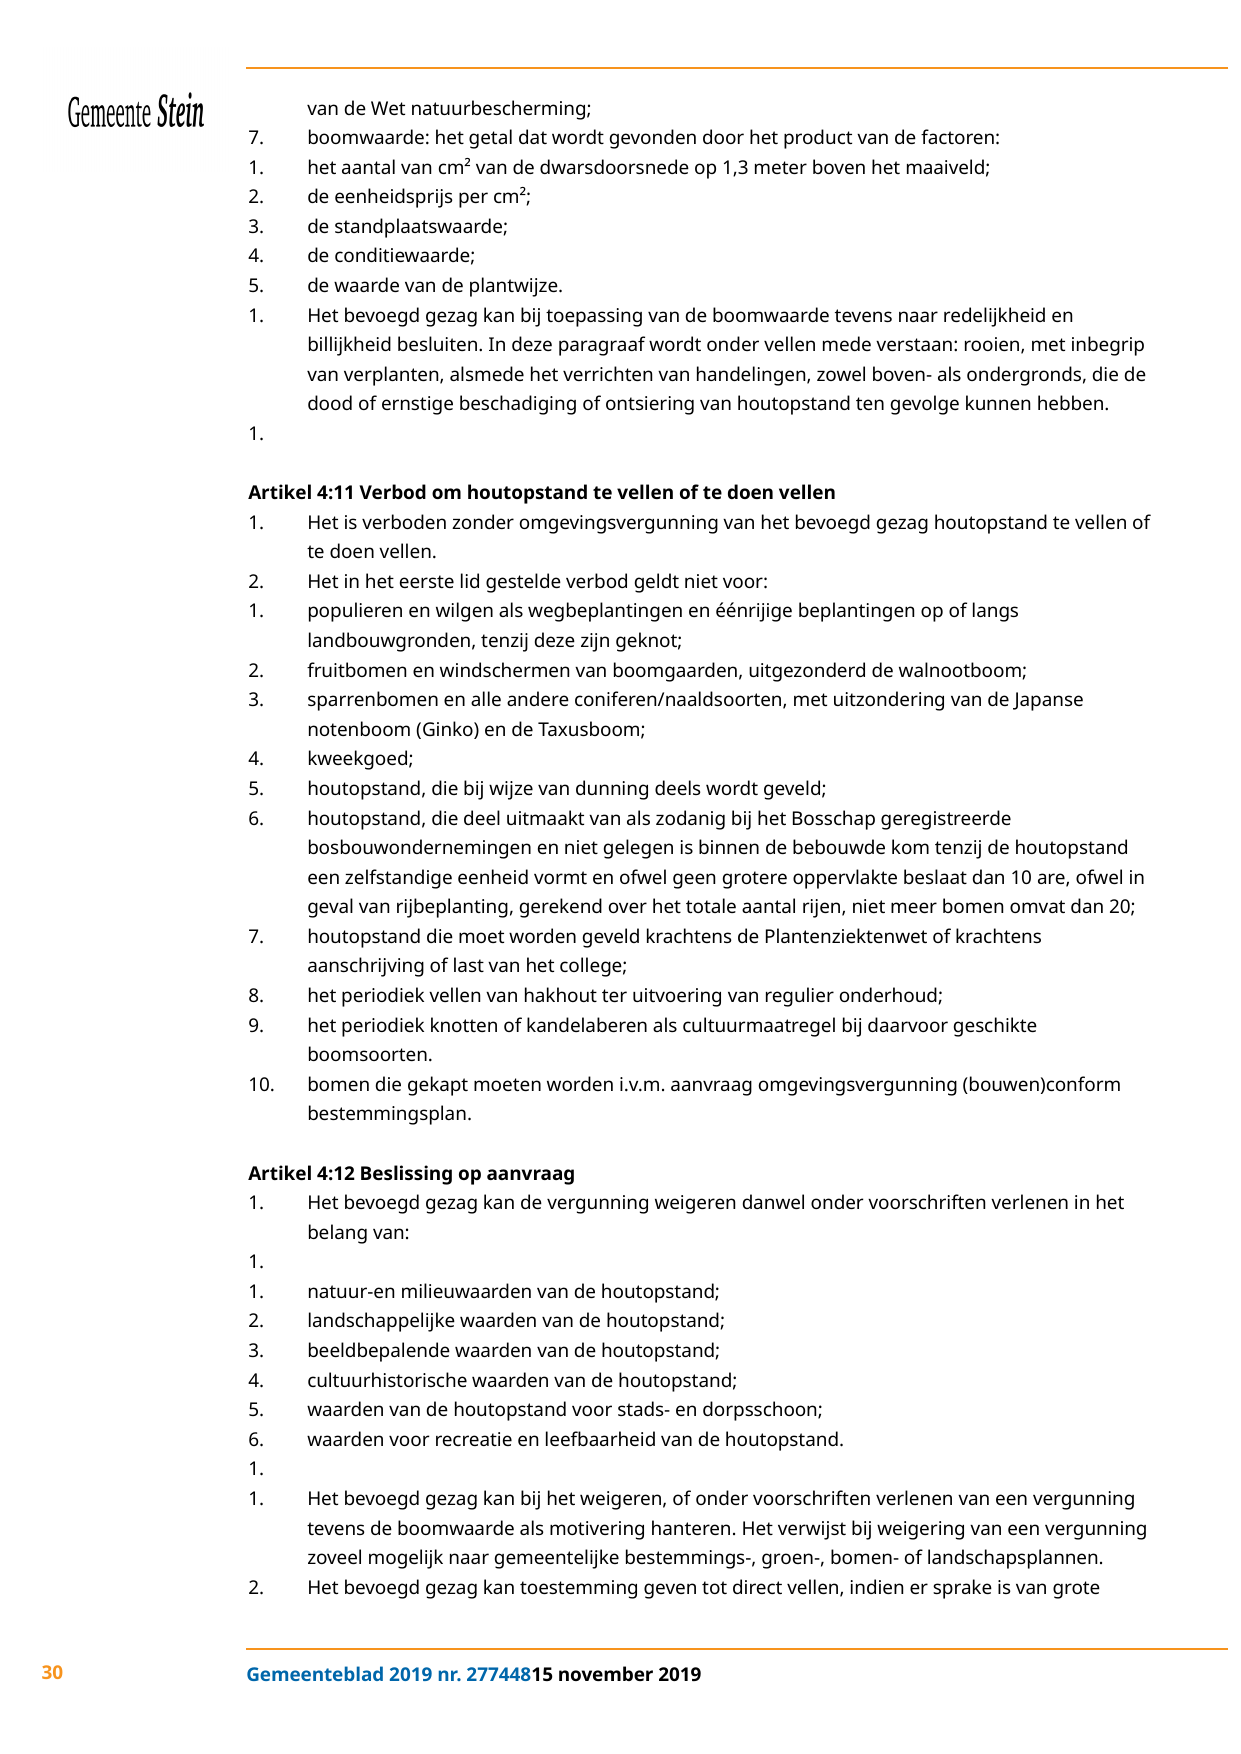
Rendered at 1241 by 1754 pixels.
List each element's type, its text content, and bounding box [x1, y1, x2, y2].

list het periodiek knotten of kandelaberen als cultuurmaatregel bij daarvoor geschikte boomsoorten. [248, 1012, 1152, 1067]
list boomwaarde: het getal dat wordt gevonden door het product van de factoren: [248, 124, 1152, 150]
list landschappelijke waarden van de houtopstand; [248, 1308, 1152, 1333]
list Het is verboden zonder omgevingsvergunning van het bevoegd gezag houtopstand te vellen of te doen vellen. [248, 509, 1152, 564]
list sparrenbomen en alle andere coniferen/naaldsoorten, met uitzondering van de Japanse notenboom (Ginko) en de Taxusboom; [248, 686, 1152, 742]
list bomen die gekapt moeten worden i.v.m. aanvraag omgevingsvergunning (bouwen)conform bestemmingsplan. [248, 1071, 1152, 1126]
list Het bevoegd gezag kan toestemming geven tot direct vellen, indien er sprake is van grote [248, 1574, 1152, 1600]
list houtopstand, die deel uitmaakt van als zodanig bij het Bosschap geregistreerde bosbouwondernemingen en niet gelegen is binnen de bebouwde kom tenzij de houtopstand een zelfstandige eenheid vormt en ofwel geen grotere oppervlakte beslaat dan 10 are, ofwel in geval van rijbeplanting, gerekend over het totale aantal rijen, niet meer bomen omvat dan 20; [248, 805, 1152, 919]
list houtopstand, die bij wijze van dunning deels wordt geveld; [248, 775, 1152, 801]
list kweekgoed; [248, 746, 1152, 771]
text Artikel 4:11 Verbod om houtopstand te vellen of te doen vellen [248, 479, 1152, 505]
list houtopstand die moet worden geveld krachtens de Plantenziektenwet of krachtens aanschrijving of last van het college; [248, 923, 1152, 978]
list de waarde van de plantwijze. [248, 272, 1152, 298]
list Het in het eerste lid gestelde verbod geldt niet voor: [248, 568, 1152, 594]
list Het bevoegd gezag kan de vergunning weigeren danwel onder voorschriften verlenen in het belang van: [248, 1189, 1152, 1245]
list het aantal van cm² van de dwarsdoorsnede op 1,3 meter boven het maaiveld; [248, 154, 1152, 180]
list populieren en wilgen als wegbeplantingen en éénrijige beplantingen op of langs landbouwgronden, tenzij deze zijn geknot; [248, 598, 1152, 653]
list beeldbepalende waarden van de houtopstand; [248, 1337, 1152, 1363]
list de standplaatswaarde; [248, 213, 1152, 239]
list van de Wet natuurbescherming; [248, 95, 1152, 121]
list waarden van de houtopstand voor stads- en dorpsschoon; [248, 1396, 1152, 1422]
list Het bevoegd gezag kan bij het weigeren, of onder voorschriften verlenen van een vergunning tevens de boomwaarde als motivering hanteren. Het verwijst bij weigering van een vergunning zoveel mogelijk naar gemeentelijke bestemmings-, groen-, bomen- of landschapsplannen. [248, 1485, 1152, 1570]
list waarden voor recreatie en leefbaarheid van de houtopstand. [248, 1426, 1152, 1452]
list Het bevoegd gezag kan bij toepassing van de boomwaarde tevens naar redelijkheid en billijkheid besluiten. In deze paragraaf wordt onder vellen mede verstaan: rooien, met inbegrip van verplanten, alsmede het verrichten van handelingen, zowel boven- als ondergronds, die de dood of ernstige beschadiging of ontsiering van houtopstand ten gevolge kunnen hebben. [248, 302, 1152, 416]
list het periodiek vellen van hakhout ter uitvoering van regulier onderhoud; [248, 982, 1152, 1008]
text Artikel 4:12 Beslissing op aanvraag [248, 1160, 1152, 1186]
list natuur-en milieuwaarden van de houtopstand; [248, 1278, 1152, 1304]
picture [41, 47, 231, 172]
list fruitbomen en windschermen van boomgaarden, uitgezonderd de walnootboom; [248, 657, 1152, 683]
list de eenheidsprijs per cm²; [248, 183, 1152, 209]
list de conditiewaarde; [248, 243, 1152, 268]
list cultuurhistorische waarden van de houtopstand; [248, 1367, 1152, 1393]
